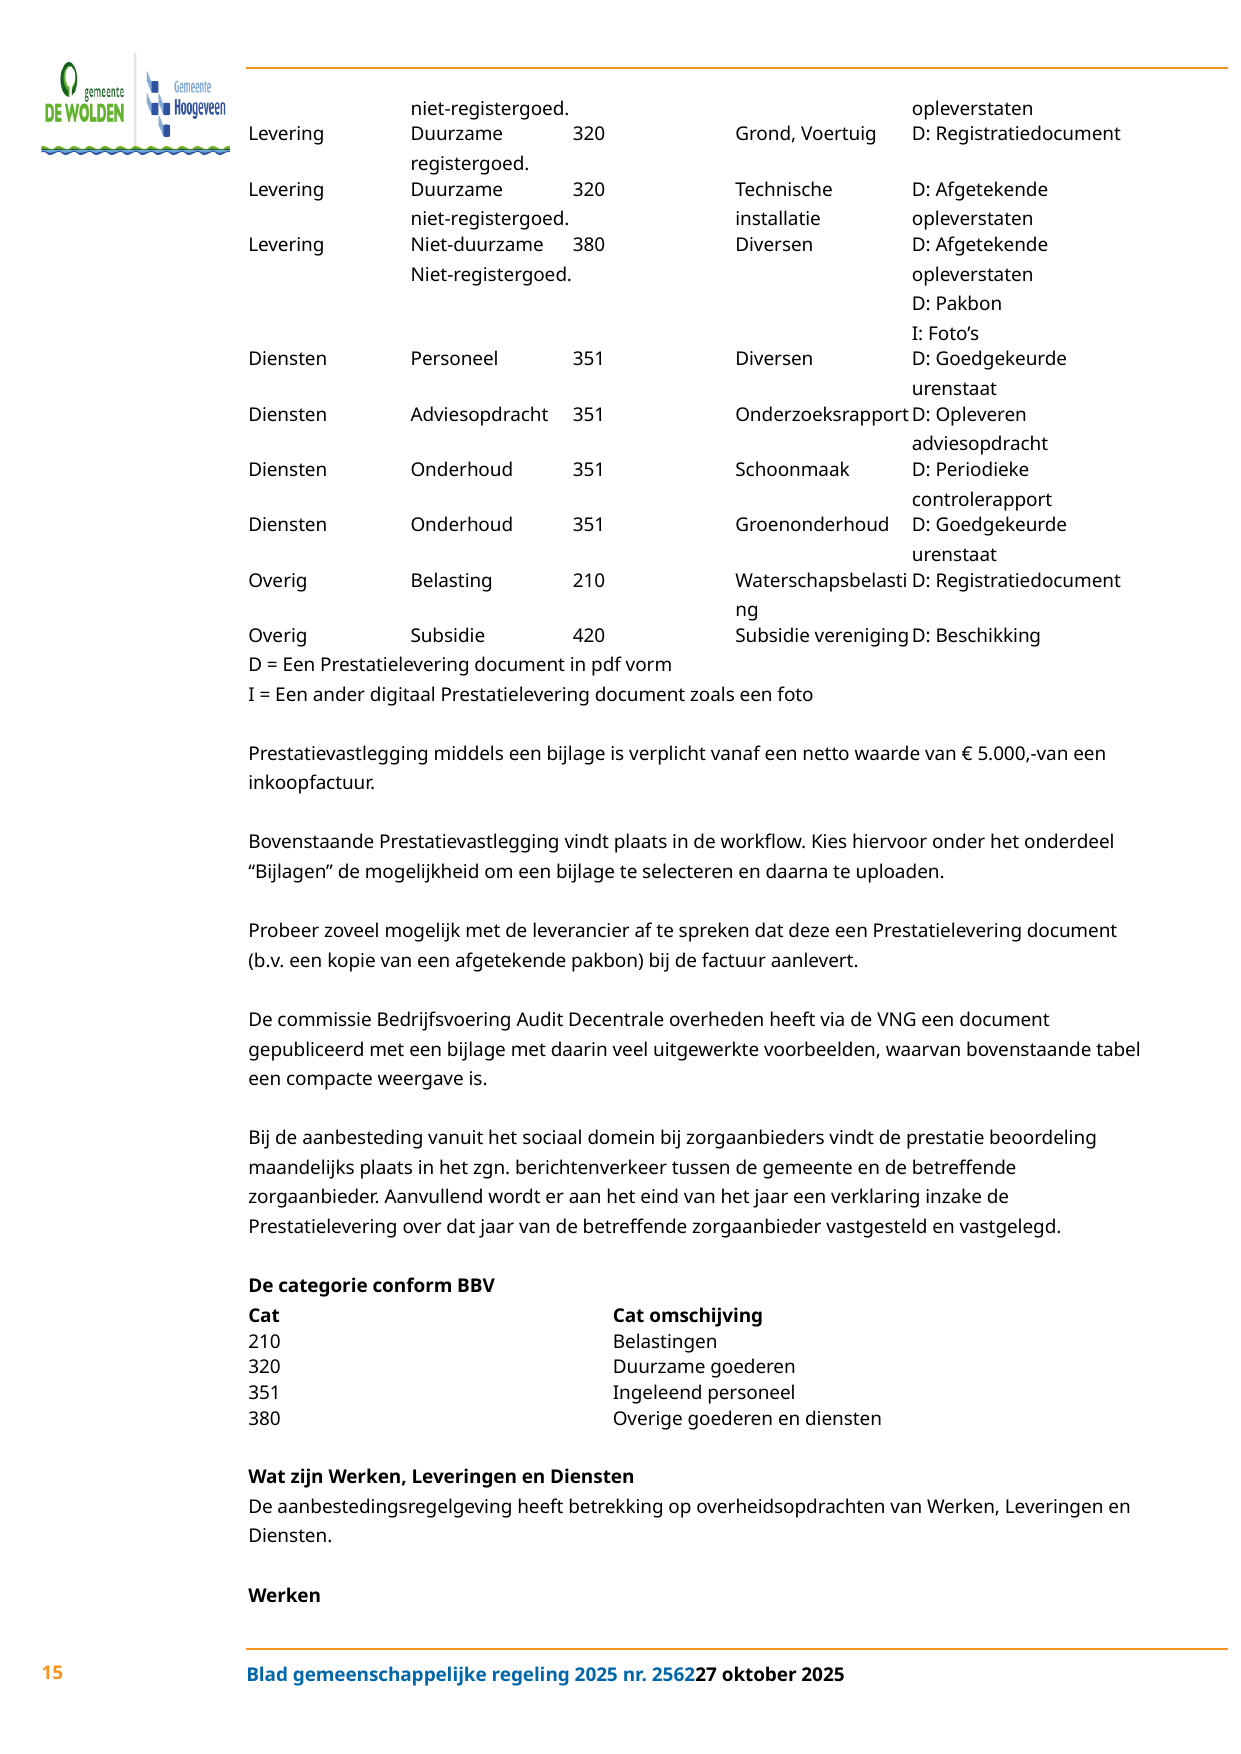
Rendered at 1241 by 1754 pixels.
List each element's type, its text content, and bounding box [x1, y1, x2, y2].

table_cell D: Goedgekeurde urenstaat [912, 346, 1152, 401]
table_cell Niet-duurzame Niet-registergoed. [410, 231, 573, 346]
table_cell D: Registratiedocument [912, 121, 1152, 176]
table_cell Belastingen [613, 1328, 1152, 1353]
table_cell D: Periodieke controlerapport [912, 456, 1152, 512]
table_cell Belasting [410, 567, 573, 622]
table_cell Subsidie vereniging [735, 622, 912, 648]
table_header Cat omschijving [613, 1302, 1152, 1328]
table_cell D: Afgetekende opleverstaten D: Pakbon I: Foto’s [912, 231, 1152, 346]
table_cell [735, 95, 912, 121]
text Bovenstaande Prestatievastlegging vindt plaats in de workflow. Kies hiervoor onder het onderdeel “Bijlagen” de mogelijkheid om een bijlage te selecteren en daarna te uploaden. [248, 829, 1152, 884]
table_cell Onderhoud [410, 456, 573, 512]
table_header Cat [248, 1302, 613, 1328]
table_cell Schoonmaak [735, 456, 912, 512]
table_cell Grond, Voertuig [735, 121, 912, 176]
table_cell D: Opleveren adviesopdracht [912, 401, 1152, 456]
table_cell Personeel [410, 346, 573, 401]
table_cell [248, 95, 410, 121]
table_cell Onderhoud [410, 512, 573, 567]
table_cell Diversen [735, 346, 912, 401]
table_cell 351 [573, 346, 735, 401]
table_cell Diensten [248, 456, 410, 512]
table_cell 351 [573, 456, 735, 512]
table_cell Duurzame registergoed. [410, 121, 573, 176]
table_cell Diensten [248, 401, 410, 456]
table_cell D: Registratiedocument [912, 567, 1152, 622]
text Probeer zoveel mogelijk met de leverancier af te spreken dat deze een Prestatielevering document (b.v. een kopie van een afgetekende pakbon) bij de factuur aanlevert. [248, 917, 1152, 973]
text D = Een Prestatielevering document in pdf vorm [248, 651, 1152, 677]
table_cell Onderzoeksrapport [735, 401, 912, 456]
table_cell Duurzame goederen [613, 1354, 1152, 1379]
table_cell 320 [573, 121, 735, 176]
table_cell Overige goederen en diensten [613, 1405, 1152, 1431]
text De commissie Bedrijfsvoering Audit Decentrale overheden heeft via de VNG een document gepubliceerd met een bijlage met daarin veel uitgewerkte voorbeelden, waarvan bovenstaande tabel een compacte weergave is. [248, 1006, 1152, 1091]
table_cell D: Beschikking [912, 622, 1152, 648]
table_cell 351 [248, 1379, 613, 1405]
table_cell 351 [573, 401, 735, 456]
table_cell Diversen [735, 231, 912, 346]
text I = Een ander digitaal Prestatielevering document zoals een foto [248, 681, 1152, 706]
table_cell 320 [248, 1354, 613, 1379]
table_cell Groenonderhoud [735, 512, 912, 567]
table_cell Adviesopdracht [410, 401, 573, 456]
text Prestatievastlegging middels een bijlage is verplicht vanaf een netto waarde van € 5.000,-van een inkoopfactuur. [248, 740, 1152, 795]
table_cell Levering [248, 121, 410, 176]
table_cell niet-registergoed. [410, 95, 573, 121]
picture [41, 47, 231, 172]
table_cell 210 [573, 567, 735, 622]
text Bij de aanbesteding vanuit het sociaal domein bij zorgaanbieders vindt de prestatie beoordeling maandelijks plaats in het zgn. berichtenverkeer tussen de gemeente en de betreffende zorgaanbieder. Aanvullend wordt er aan het eind van het jaar een verklaring inzake de Prestatielevering over dat jaar van de betreffende zorgaanbieder vastgesteld en vastgelegd. [248, 1124, 1152, 1239]
table_cell [573, 95, 735, 121]
table_cell Levering [248, 231, 410, 346]
table_cell Diensten [248, 512, 410, 567]
table_cell Overig [248, 622, 410, 648]
text De aanbestedingsregelgeving heeft betrekking op overheidsopdrachten van Werken, Leveringen en Diensten. [248, 1493, 1152, 1548]
table_cell Overig [248, 567, 410, 622]
table_cell 351 [573, 512, 735, 567]
table_cell Diensten [248, 346, 410, 401]
table_cell 380 [573, 231, 735, 346]
text De categorie conform BBV [248, 1272, 1152, 1298]
table_cell Subsidie [410, 622, 573, 648]
table_cell Duurzame niet-registergoed. [410, 176, 573, 231]
table_cell Waterschapsbelasting [735, 567, 912, 622]
table_cell 320 [573, 176, 735, 231]
text Werken [248, 1582, 1152, 1608]
table_cell 380 [248, 1405, 613, 1431]
table_cell D: Goedgekeurde urenstaat [912, 512, 1152, 567]
table_cell 420 [573, 622, 735, 648]
table_cell D: Afgetekende opleverstaten [912, 176, 1152, 231]
text Wat zijn Werken, Leveringen en Diensten [248, 1463, 1152, 1489]
table_cell Levering [248, 176, 410, 231]
table_cell 210 [248, 1328, 613, 1353]
table_cell Technische installatie [735, 176, 912, 231]
table_cell Ingeleend personeel [613, 1379, 1152, 1405]
table_cell opleverstaten [912, 95, 1152, 121]
